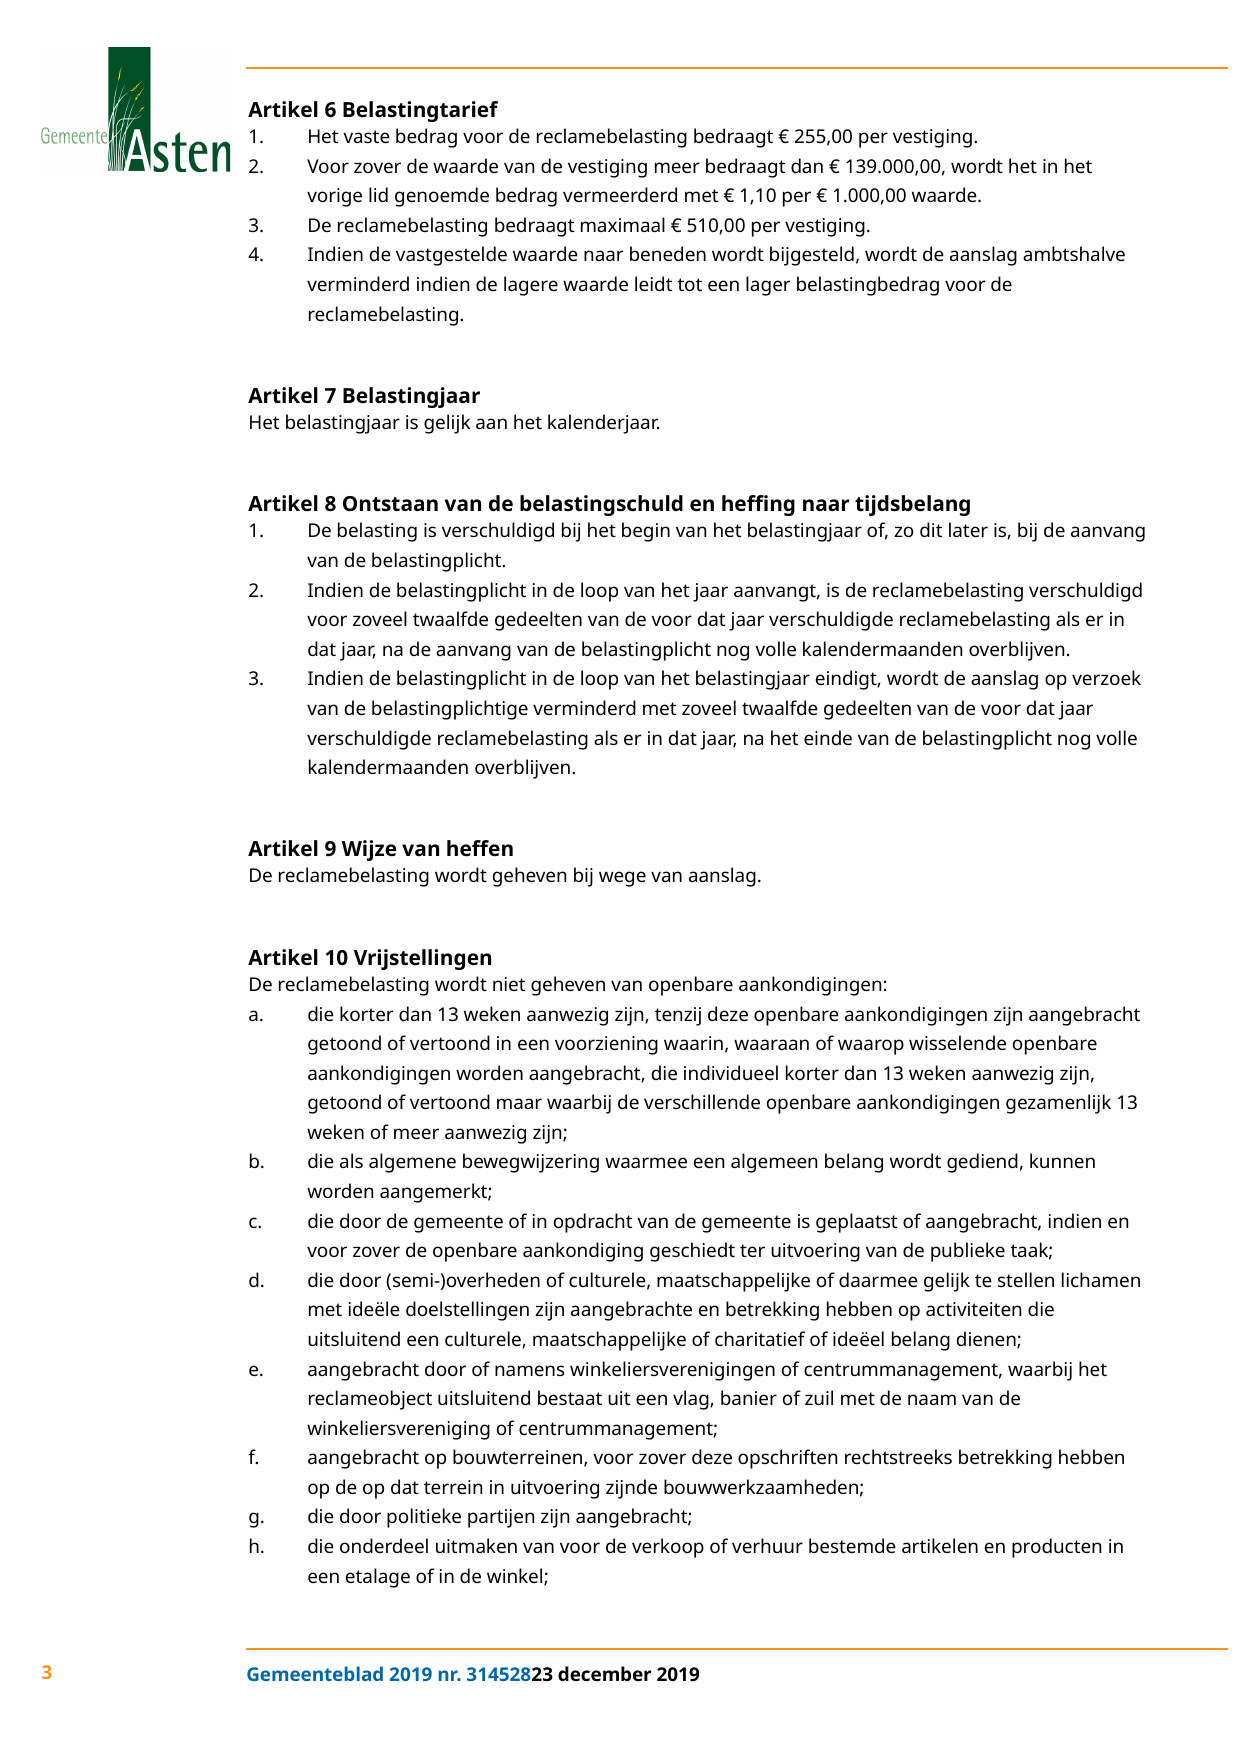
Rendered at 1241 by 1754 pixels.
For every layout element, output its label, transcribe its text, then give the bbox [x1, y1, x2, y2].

list die korter dan 13 weken aanwezig zijn, tenzij deze openbare aankondigingen zijn aangebracht getoond of vertoond in een voorziening waarin, waaraan of waarop wisselende openbare aankondigingen worden aangebracht, die individueel korter dan 13 weken aanwezig zijn, getoond of vertoond maar waarbij de verschillende openbare aankondigingen gezamenlijk 13 weken of meer aanwezig zijn; [248, 1001, 1152, 1145]
list aangebracht op bouwterreinen, voor zover deze opschriften rechtstreeks betrekking hebben op de op dat terrein in uitvoering zijnde bouwwerkzaamheden; [248, 1444, 1152, 1500]
text De reclamebelasting wordt niet geheven van openbare aankondigingen: [248, 971, 1152, 997]
list die door de gemeente of in opdracht van de gemeente is geplaatst of aangebracht, indien en voor zover de openbare aankondiging geschiedt ter uitvoering van de publieke taak; [248, 1208, 1152, 1263]
list Voor zover de waarde van de vestiging meer bedraagt dan € 139.000,00, wordt het in het vorige lid genoemde bedrag vermeerderd met € 1,10 per € 1.000,00 waarde. [248, 153, 1152, 208]
list Het vaste bedrag voor de reclamebelasting bedraagt € 255,00 per vestiging. [248, 123, 1152, 149]
list die onderdeel uitmaken van voor de verkoop of verhuur bestemde artikelen en producten in een etalage of in de winkel; [248, 1533, 1152, 1588]
list Indien de belastingplicht in de loop van het jaar aanvangt, is de reclamebelasting verschuldigd voor zoveel twaalfde gedeelten van de voor dat jaar verschuldigde reclamebelasting als er in dat jaar, na de aanvang van de belastingplicht nog volle kalendermaanden overblijven. [248, 577, 1152, 662]
text Artikel 10 Vrijstellingen [248, 943, 1152, 971]
list Indien de belastingplicht in de loop van het belastingjaar eindigt, wordt de aanslag op verzoek van de belastingplichtige verminderd met zoveel twaalfde gedeelten van de voor dat jaar verschuldigde reclamebelasting als er in dat jaar, na het einde van de belastingplicht nog volle kalendermaanden overblijven. [248, 666, 1152, 780]
list die door politieke partijen zijn aangebracht; [248, 1504, 1152, 1529]
text Artikel 6 Belastingtarief [248, 95, 1152, 123]
list De reclamebelasting bedraagt maximaal € 510,00 per vestiging. [248, 212, 1152, 238]
list die als algemene bewegwijzering waarmee een algemeen belang wordt gediend, kunnen worden aangemerkt; [248, 1149, 1152, 1204]
list De belasting is verschuldigd bij het begin van het belastingjaar of, zo dit later is, bij de aanvang van de belastingplicht. [248, 518, 1152, 573]
list Indien de vastgestelde waarde naar beneden wordt bijgesteld, wordt de aanslag ambtshalve verminderd indien de lagere waarde leidt tot een lager belastingbedrag voor de reclamebelasting. [248, 242, 1152, 326]
list aangebracht door of namens winkeliersverenigingen of centrummanagement, waarbij het reclameobject uitsluitend bestaat uit een vlag, banier of zuil met de naam van de winkeliersvereniging of centrummanagement; [248, 1356, 1152, 1441]
list die door (semi-)overheden of culturele, maatschappelijke of daarmee gelijk te stellen lichamen met ideële doelstellingen zijn aangebrachte en betrekking hebben op activiteiten die uitsluitend een culturele, maatschappelijke of charitatief of ideëel belang dienen; [248, 1267, 1152, 1352]
text Artikel 7 Belastingjaar [248, 381, 1152, 409]
text De reclamebelasting wordt geheven bij wege van aanslag. [248, 863, 1152, 888]
picture [41, 47, 231, 172]
text Artikel 9 Wijze van heffen [248, 834, 1152, 863]
text Artikel 8 Ontstaan van de belastingschuld en heffing naar tijdsbelang [248, 489, 1152, 518]
text Het belastingjaar is gelijk aan het kalenderjaar. [248, 409, 1152, 435]
